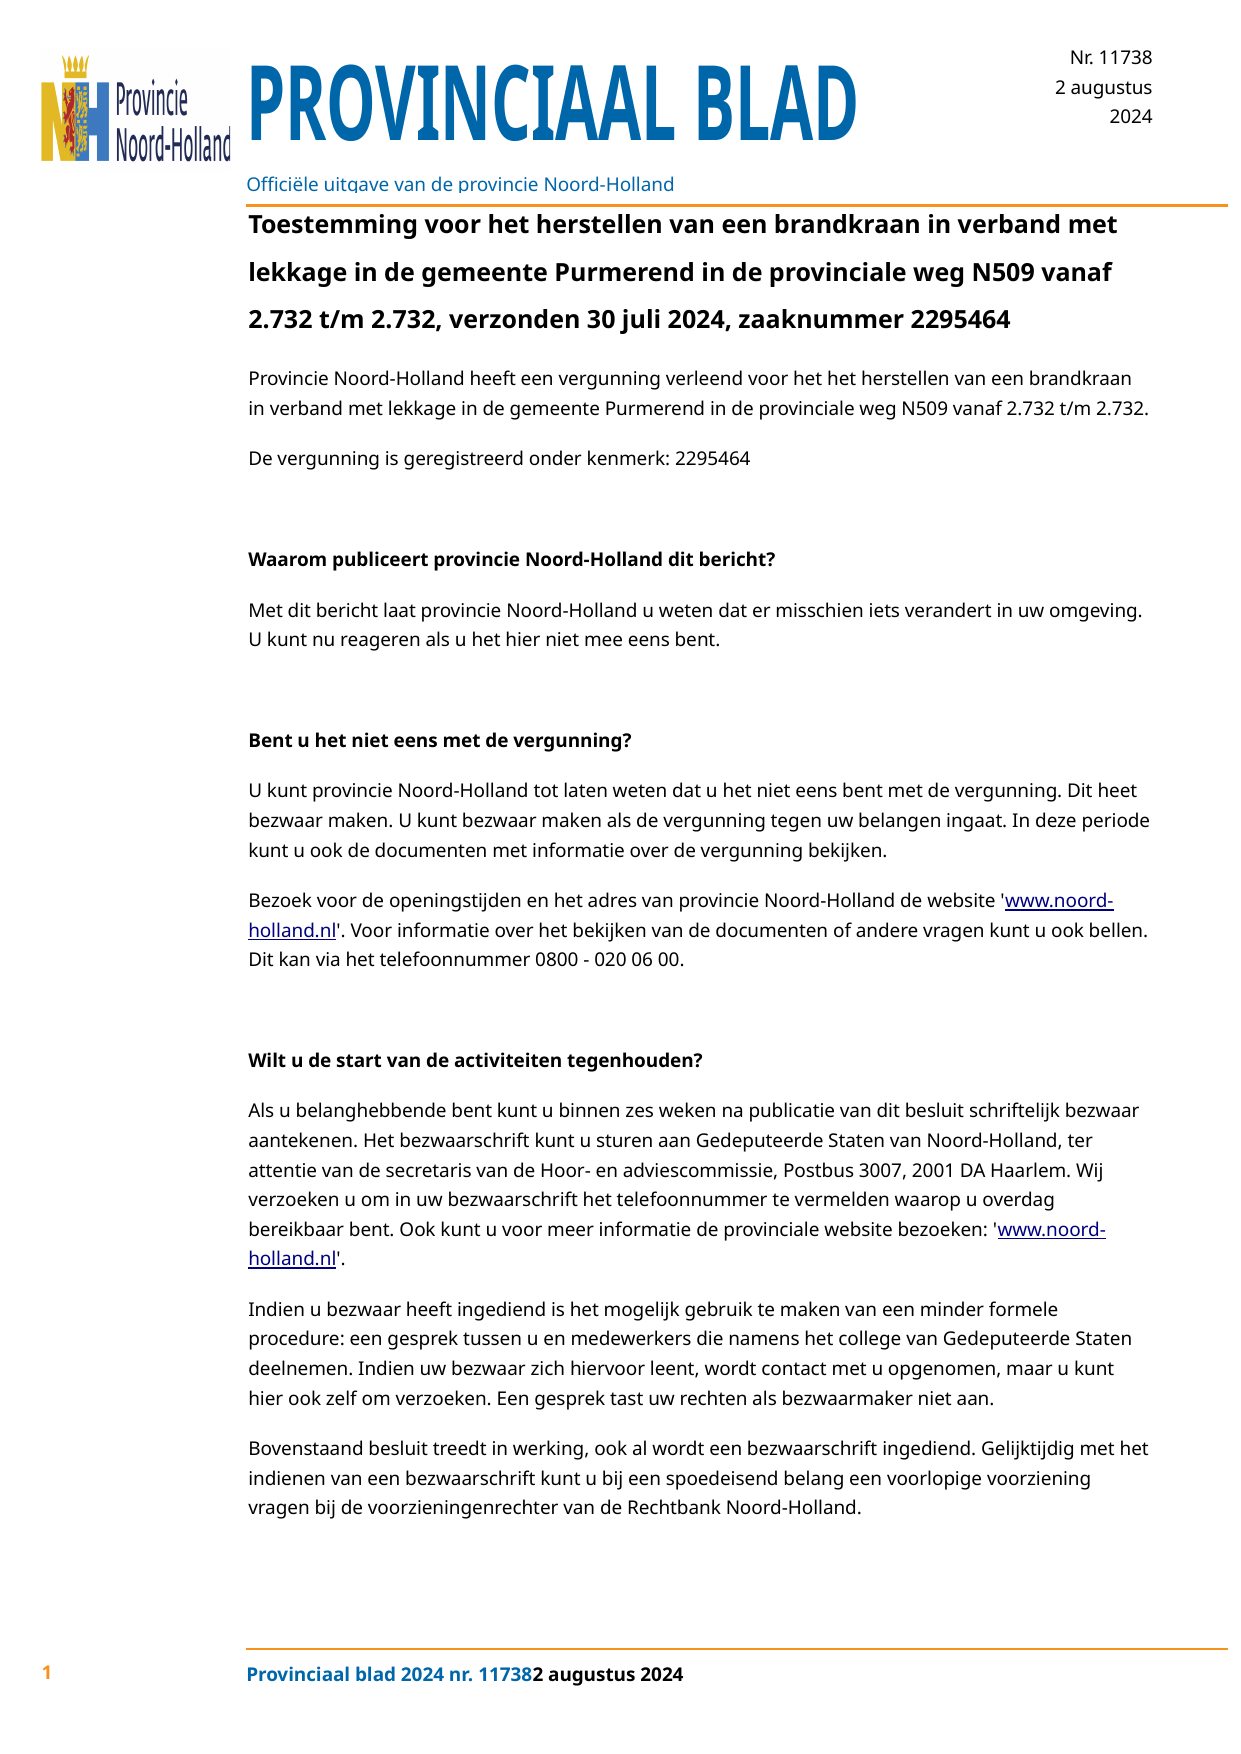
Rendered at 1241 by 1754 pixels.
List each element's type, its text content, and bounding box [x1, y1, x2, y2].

text Met dit bericht laat provincie Noord-Holland u weten dat er misschien iets verandert in uw omgeving. U kunt nu reageren als u het hier niet mee eens bent. [248, 597, 1152, 652]
text Bovenstaand besluit treedt in werking, ook al wordt een bezwaarschrift ingediend. Gelijktijdig met het indienen van een bezwaarschrift kunt u bij een spoedeisend belang een voorlopige voorziening vragen bij de voorzieningenrechter van de Rechtbank Noord-Holland. [248, 1435, 1152, 1520]
text Bezoek voor de openingstijden en het adres van provincie Noord-Holland de website 'www.noord-holland.nl'. Voor informatie over het bekijken van de documenten of andere vragen kunt u ook bellen. Dit kan via het telefoonnummer 0800 - 020 06 00. [248, 887, 1152, 972]
text Provincie Noord-Holland heeft een vergunning verleend voor het het herstellen van een brandkraan in verband met lekkage in de gemeente Purmerend in de provinciale weg N509 vanaf 2.732 t/m 2.732. [248, 366, 1152, 421]
text Waarom publiceert provincie Noord-Holland dit bericht? [248, 546, 1152, 572]
text Toestemming voor het herstellen van een brandkraan in verband met lekkage in de gemeente Purmerend in de provinciale weg N509 vanaf 2.732 t/m 2.732, verzonden 30 juli 2024, zaaknummer 2295464 [248, 207, 1152, 336]
text De vergunning is geregistreerd onder kenmerk: 2295464 [248, 446, 1152, 471]
text Wilt u de start van de activiteiten tegenhouden? [248, 1047, 1152, 1073]
text Indien u bezwaar heeft ingediend is het mogelijk gebruik te maken van een minder formele procedure: een gesprek tussen u en medewerkers die namens het college van Gedeputeerde Staten deelnemen. Indien uw bezwaar zich hiervoor leent, wordt contact met u opgenomen, maar u kunt hier ook zelf om verzoeken. Een gesprek tast uw rechten als bezwaarmaker niet aan. [248, 1296, 1152, 1410]
picture [41, 47, 231, 172]
text Bent u het niet eens met de vergunning? [248, 727, 1152, 753]
text U kunt provincie Noord-Holland tot laten weten dat u het niet eens bent met de vergunning. Dit heet bezwaar maken. U kunt bezwaar maken als de vergunning tegen uw belangen ingaat. In deze periode kunt u ook de documenten met informatie over de vergunning bekijken. [248, 778, 1152, 862]
text Als u belanghebbende bent kunt u binnen zes weken na publicatie van dit besluit schriftelijk bezwaar aantekenen. Het bezwaarschrift kunt u sturen aan Gedeputeerde Staten van Noord-Holland, ter attentie van de secretaris van de Hoor- en adviescommissie, Postbus 3007, 2001 DA Haarlem. Wij verzoeken u om in uw bezwaarschrift het telefoonnummer te vermelden waarop u overdag bereikbaar bent. Ook kunt u voor meer informatie de provinciale website bezoeken: 'www.noord-holland.nl'. [248, 1098, 1152, 1271]
